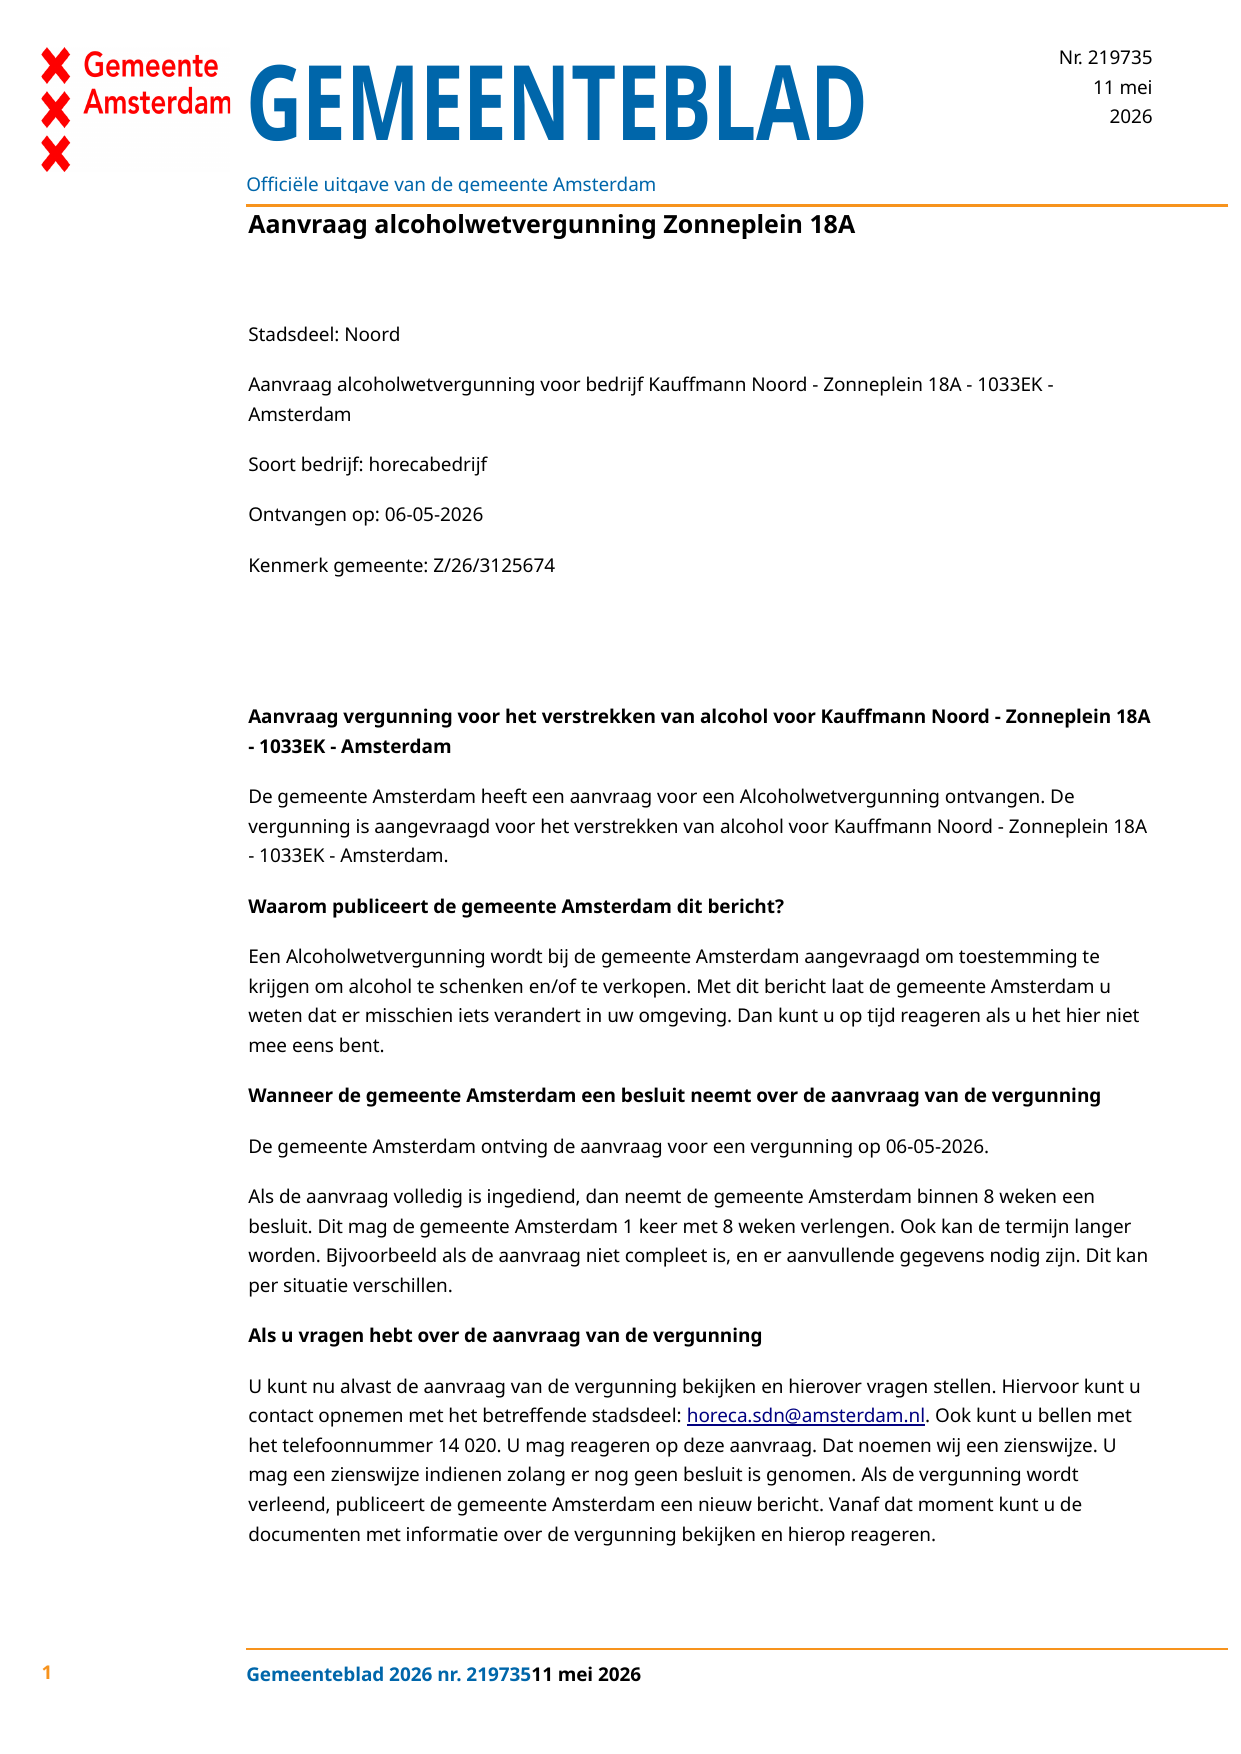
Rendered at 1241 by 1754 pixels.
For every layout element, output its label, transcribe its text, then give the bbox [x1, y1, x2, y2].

text U kunt nu alvast de aanvraag van de vergunning bekijken en hierover vragen stellen. Hiervoor kunt u contact opnemen met het betreffende stadsdeel: horeca.sdn@amsterdam.nl. Ook kunt u bellen met het telefoonnummer 14 020. U mag reageren op deze aanvraag. Dat noemen wij een zienswijze. U mag een zienswijze indienen zolang er nog geen besluit is genomen. Als de vergunning wordt verleend, publiceert de gemeente Amsterdam een nieuw bericht. Vanaf dat moment kunt u de documenten met informatie over de vergunning bekijken en hierop reageren. [248, 1373, 1152, 1546]
text De gemeente Amsterdam heeft een aanvraag voor een Alcoholwetvergunning ontvangen. De vergunning is aangevraagd voor het verstrekken van alcohol voor Kauffmann Noord - Zonneplein 18A - 1033EK - Amsterdam. [248, 783, 1152, 868]
text Aanvraag vergunning voor het verstrekken van alcohol voor Kauffmann Noord - Zonneplein 18A - 1033EK - Amsterdam [248, 703, 1152, 758]
text Waarom publiceert de gemeente Amsterdam dit bericht? [248, 893, 1152, 918]
text Wanneer de gemeente Amsterdam een besluit neemt over de aanvraag van de vergunning [248, 1082, 1152, 1108]
text Stadsdeel: Noord [248, 321, 1152, 346]
text Een Alcoholwetvergunning wordt bij de gemeente Amsterdam aangevraagd om toestemming te krijgen om alcohol te schenken en/of te verkopen. Met dit bericht laat de gemeente Amsterdam u weten dat er misschien iets verandert in uw omgeving. Dan kunt u op tijd reageren als u het hier niet mee eens bent. [248, 943, 1152, 1058]
text Soort bedrijf: horecabedrijf [248, 451, 1152, 477]
picture [41, 47, 231, 172]
text Ontvangen op: 06-05-2026 [248, 502, 1152, 527]
text Aanvraag alcoholwetvergunning Zonneplein 18A [248, 207, 1152, 241]
text Als u vragen hebt over de aanvraag van de vergunning [248, 1322, 1152, 1348]
text Aanvraag alcoholwetvergunning voor bedrijf Kauffmann Noord - Zonneplein 18A - 1033EK - Amsterdam [248, 371, 1152, 426]
text Kenmerk gemeente: Z/26/3125674 [248, 552, 1152, 578]
text De gemeente Amsterdam ontving de aanvraag voor een vergunning op 06-05-2026. [248, 1133, 1152, 1158]
text Als de aanvraag volledig is ingediend, dan neemt de gemeente Amsterdam binnen 8 weken een besluit. Dit mag de gemeente Amsterdam 1 keer met 8 weken verlengen. Ook kan de termijn langer worden. Bijvoorbeeld als de aanvraag niet compleet is, en er aanvullende gegevens nodig zijn. Dit kan per situatie verschillen. [248, 1183, 1152, 1298]
